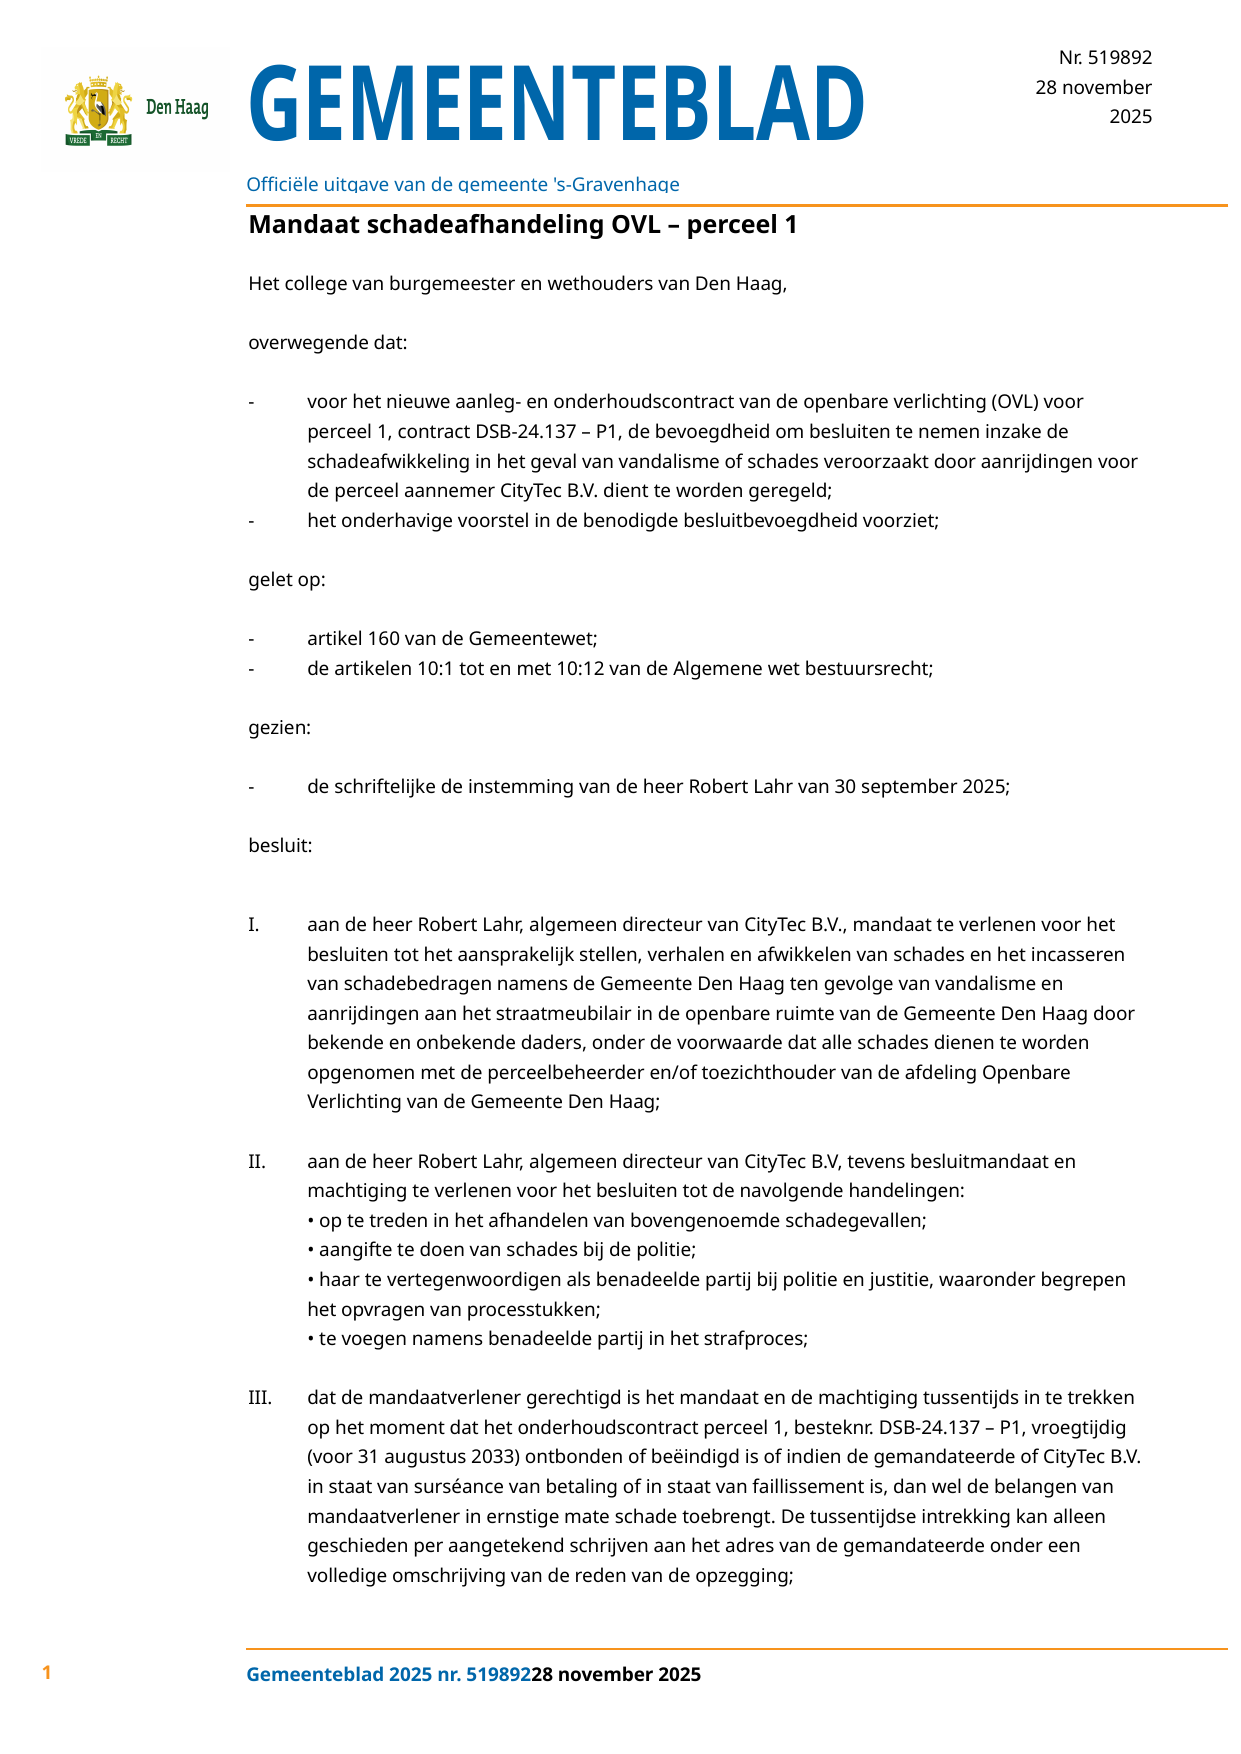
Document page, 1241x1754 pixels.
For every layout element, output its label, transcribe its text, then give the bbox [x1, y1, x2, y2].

list • te voegen namens benadeelde partij in het strafproces; [248, 1325, 1152, 1351]
list aan de heer Robert Lahr, algemeen directeur van CityTec B.V, tevens besluitmandaat en machtiging te verlenen voor het besluiten tot de navolgende handelingen: [248, 1148, 1152, 1203]
text overwegende dat: [248, 329, 1152, 355]
list • op te treden in het afhandelen van bovengenoemde schadegevallen; [248, 1207, 1152, 1233]
list de schriftelijke de instemming van de heer Robert Lahr van 30 september 2025; [248, 773, 1152, 799]
list voor het nieuwe aanleg- en onderhoudscontract van de openbare verlichting (OVL) voor perceel 1, contract DSB-24.137 – P1, de bevoegdheid om besluiten te nemen inzake de schadeafwikkeling in het geval van vandalisme of schades veroorzaakt door aanrijdingen voor de perceel aannemer CityTec B.V. dient te worden geregeld; [248, 389, 1152, 503]
list • aangifte te doen van schades bij de politie; [248, 1237, 1152, 1262]
picture [41, 47, 231, 172]
list artikel 160 van de Gemeentewet; [248, 625, 1152, 651]
list de artikelen 10:1 tot en met 10:12 van de Algemene wet bestuursrecht; [248, 655, 1152, 681]
text gezien: [248, 714, 1152, 740]
text besluit: [248, 832, 1152, 858]
text Het college van burgemeester en wethouders van Den Haag, [248, 270, 1152, 296]
list • haar te vertegenwoordigen als benadeelde partij bij politie en justitie, waaronder begrepen het opvragen van processtukken; [248, 1266, 1152, 1322]
list het onderhavige voorstel in de benodigde besluitbevoegdheid voorziet; [248, 507, 1152, 533]
list aan de heer Robert Lahr, algemeen directeur van CityTec B.V., mandaat te verlenen voor het besluiten tot het aansprakelijk stellen, verhalen en afwikkelen van schades en het incasseren van schadebedragen namens de Gemeente Den Haag ten gevolge van vandalisme en aanrijdingen aan het straatmeubilair in de openbare ruimte van de Gemeente Den Haag door bekende en onbekende daders, onder de voorwaarde dat alle schades dienen te worden opgenomen met de perceelbeheerder en/of toezichthouder van de afdeling Openbare Verlichting van de Gemeente Den Haag; [248, 911, 1152, 1114]
text Mandaat schadeafhandeling OVL – perceel 1 [248, 207, 1152, 241]
text gelet op: [248, 566, 1152, 592]
list dat de mandaatverlener gerechtigd is het mandaat en de machtiging tussentijds in te trekken op het moment dat het onderhoudscontract perceel 1, besteknr. DSB-24.137 – P1, vroegtijdig (voor 31 augustus 2033) ontbonden of beëindigd is of indien de gemandateerde of CityTec B.V. in staat van surséance van betaling of in staat van faillissement is, dan wel de belangen van mandaatverlener in ernstige mate schade toebrengt. De tussentijdse intrekking kan alleen geschieden per aangetekend schrijven aan het adres van de gemandateerde onder een volledige omschrijving van de reden van de opzegging; [248, 1384, 1152, 1588]
